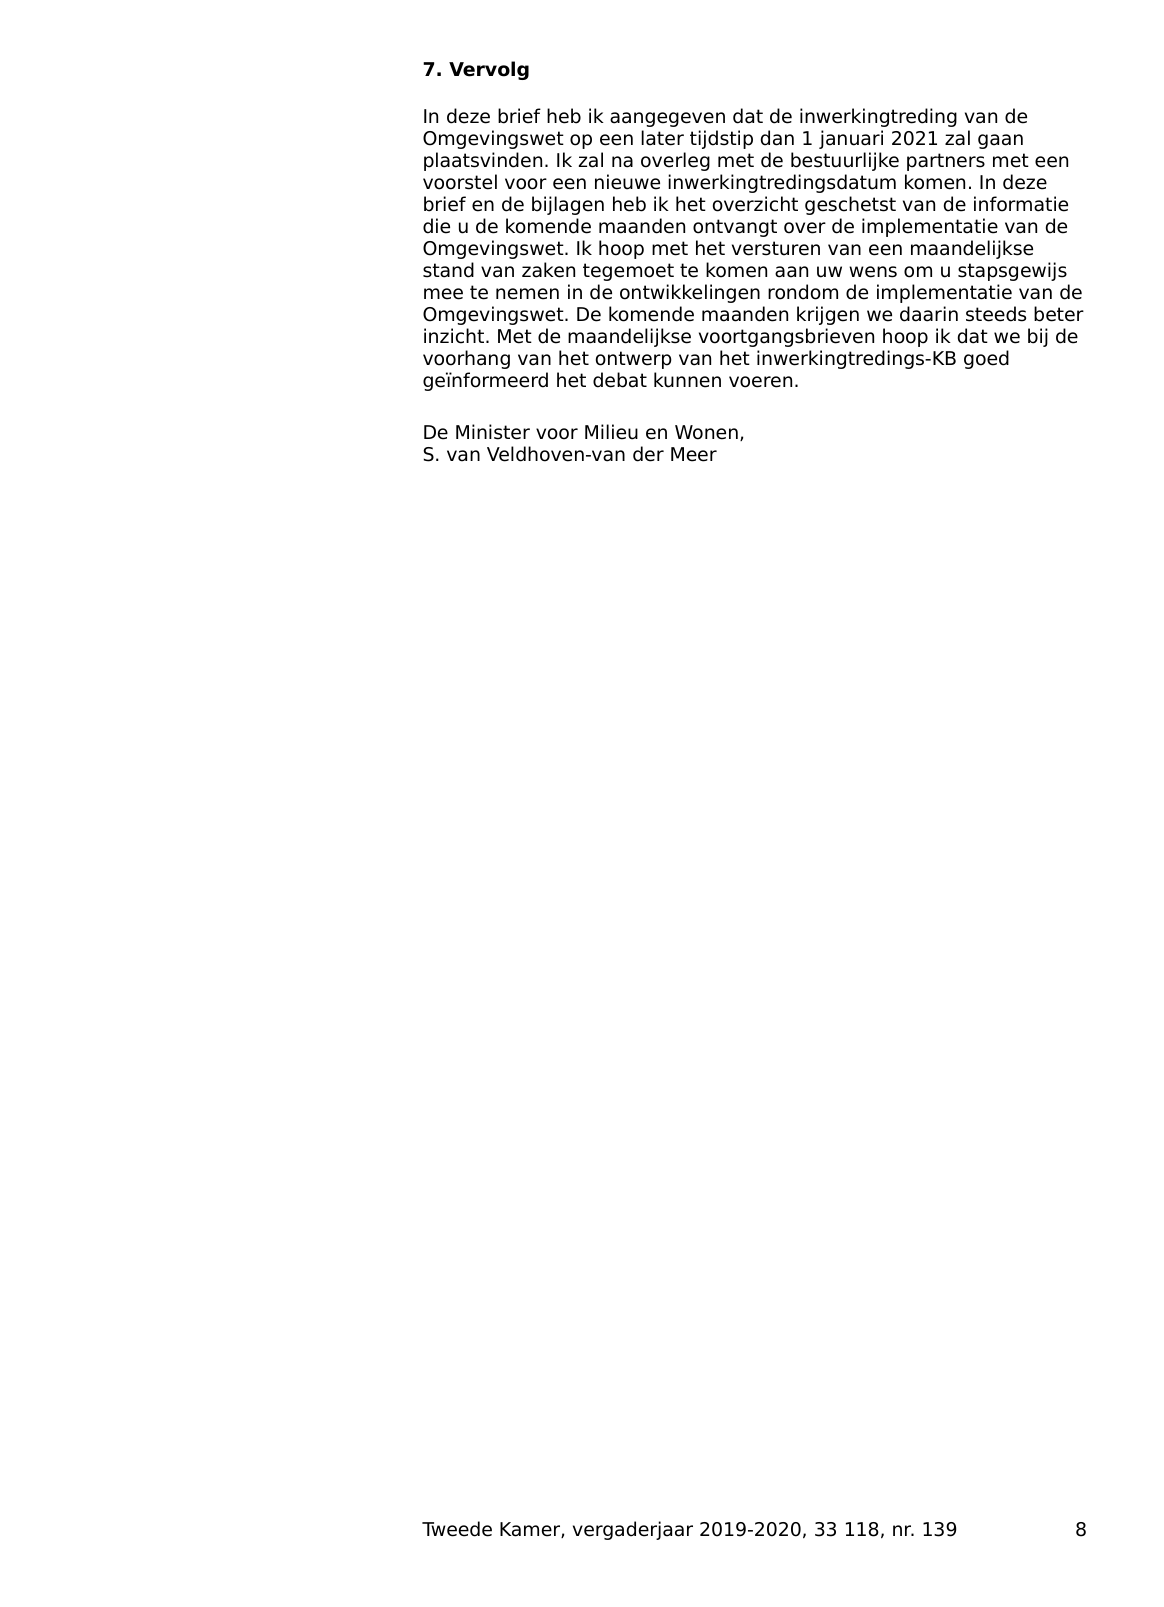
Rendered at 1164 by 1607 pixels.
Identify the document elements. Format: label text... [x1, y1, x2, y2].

subtitle 7. Vervolg [422, 59, 1087, 81]
text De Minister voor Milieu en Wonen, S. van Veldhoven-van der Meer [422, 422, 1087, 466]
text In deze brief heb ik aangegeven dat de inwerkingtreding van de Omgevingswet op een later tijdstip dan 1 januari 2021 zal gaan plaatsvinden. Ik zal na overleg met de bestuurlijke partners met een voorstel voor een nieuwe inwerkingtredingsdatum komen. In deze brief en de bijlagen heb ik het overzicht geschetst van de informatie die u de komende maanden ontvangt over de implementatie van de Omgevingswet. Ik hoop met het versturen van een maandelijkse stand van zaken tegemoet te komen aan uw wens om u stapsgewijs mee te nemen in de ontwikkelingen rondom de implementatie van de Omgevingswet. De komende maanden krijgen we daarin steeds beter inzicht. Met de maandelijkse voortgangsbrieven hoop ik dat we bij de voorhang van het ontwerp van het inwerkingtredings-KB goed geïnformeerd het debat kunnen voeren. [422, 106, 1087, 392]
